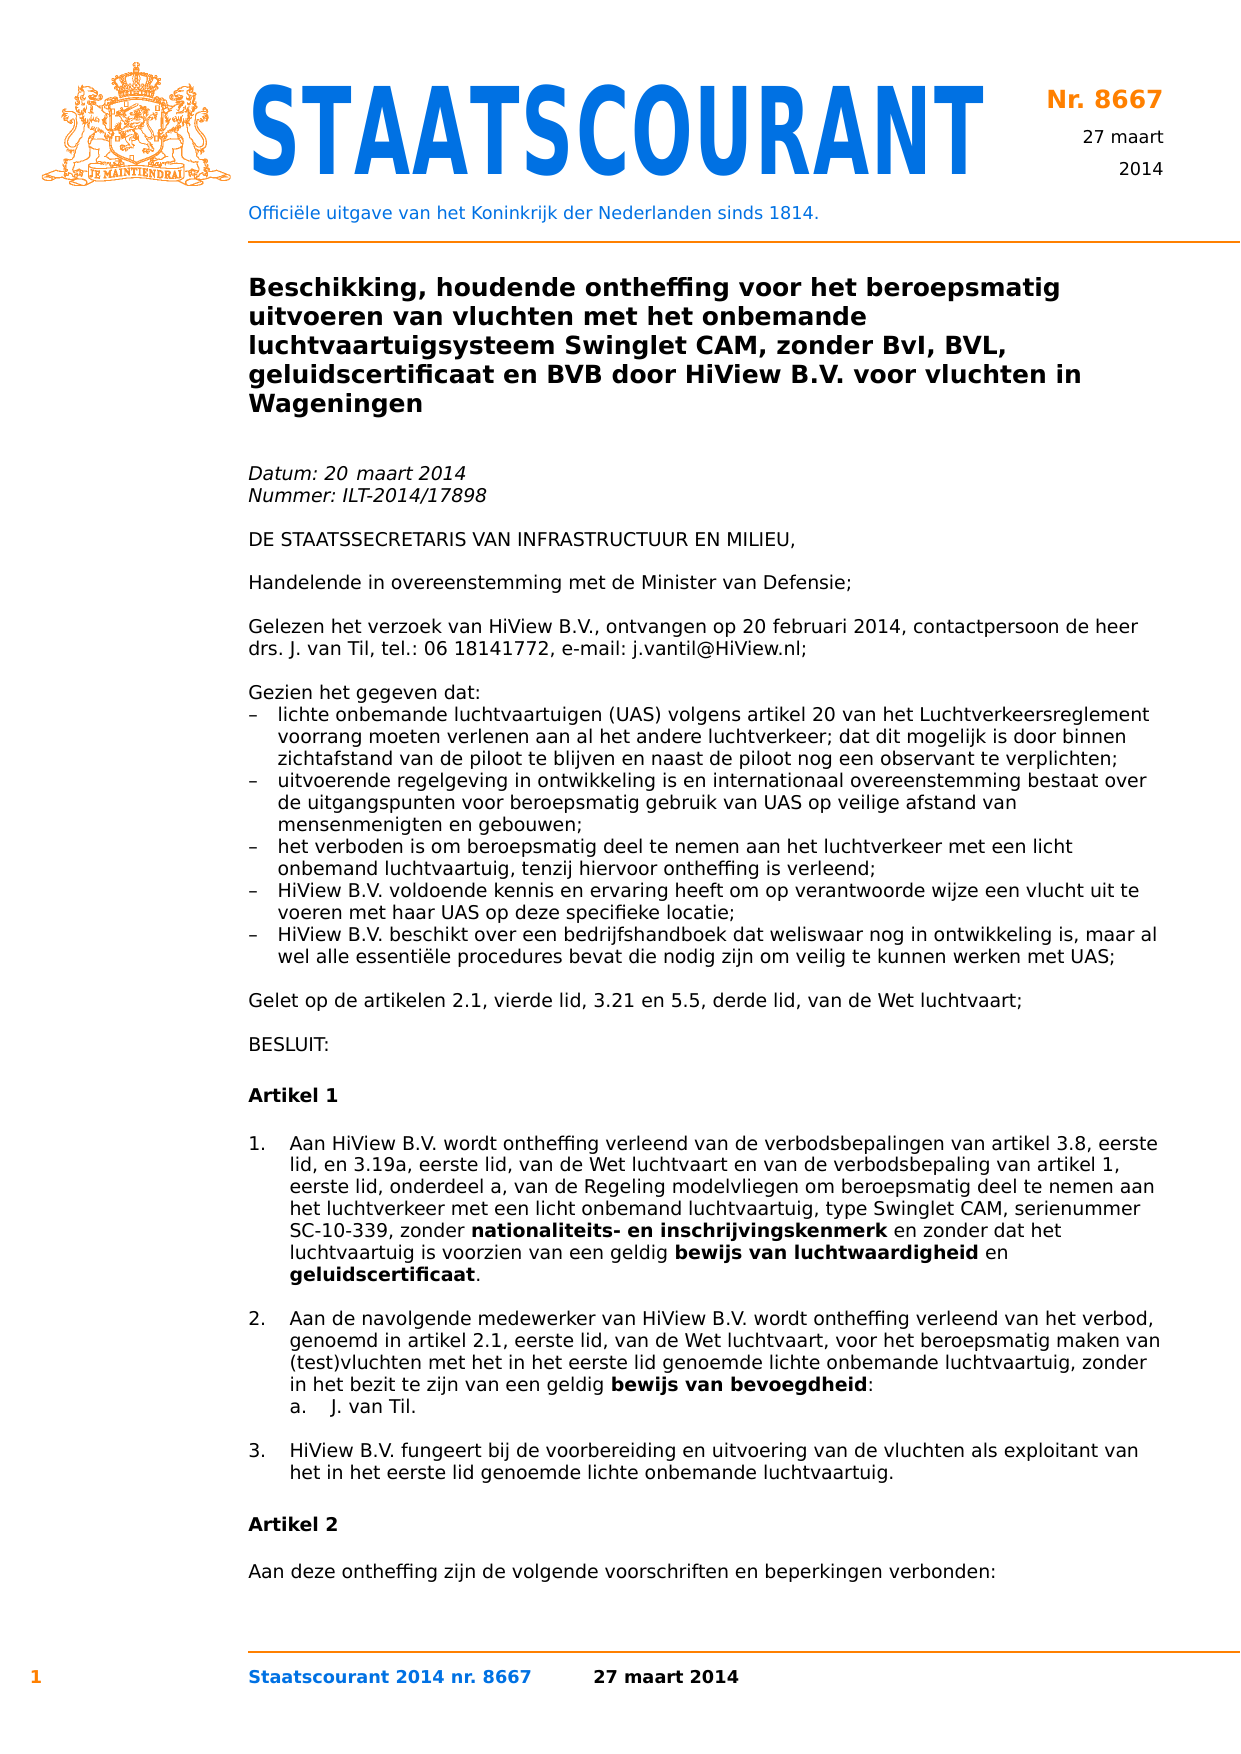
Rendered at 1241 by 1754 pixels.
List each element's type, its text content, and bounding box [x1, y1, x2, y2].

text 2. Aan de navolgende medewerker van HiView B.V. wordt ontheffing verleend van het verbod, genoemd in artikel 2.1, eerste lid, van de Wet luchtvaart, voor het beroepsmatig maken van (test)vluchten met het in het eerste lid genoemde lichte onbemande luchtvaartuig, zonder in het bezit te zijn van een geldig bewijs van bevoegdheid: [248, 1308, 1163, 1396]
text Handelende in overeenstemming met de Minister van Defensie; [248, 572, 1163, 594]
table_cell Officiële uitgave van het Koninkrijk der Nederlanden sinds 1814. [248, 203, 1240, 241]
text 1. Aan HiView B.V. wordt ontheffing verleend van de verbodsbepalingen van artikel 3.8, eerste lid, en 3.19a, eerste lid, van de Wet luchtvaart en van de verbodsbepaling van artikel 1, eerste lid, onderdeel a, van de Regeling modelvliegen om beroepsmatig deel te nemen aan het luchtverkeer met een licht onbemand luchtvaartuig, type Swinglet CAM, serienummer SC-10-339, zonder nationaliteits- en inschrijvingskenmerk en zonder dat het luchtvaartuig is voorzien van een geldig bewijs van luchtwaardigheid en geluidscertificaat. [248, 1132, 1163, 1286]
table_header STAATSCOURANT [248, 62, 998, 203]
text 3. HiView B.V. fungeert bij de voorbereiding en uitvoering van de vluchten als exploitant van het in het eerste lid genoemde lichte onbemande luchtvaartuig. [248, 1440, 1163, 1484]
picture [41, 62, 231, 186]
text Nummer: ILT-2014/17898 [248, 484, 1163, 507]
table_header [25, 62, 248, 241]
text a. J. van Til. [289, 1396, 1163, 1418]
text DE STAATSSECRETARIS VAN INFRASTRUCTUUR EN MILIEU, [248, 528, 1163, 550]
text – het verboden is om beroepsmatig deel te nemen aan het luchtverkeer met een licht onbemand luchtvaartuig, tenzij hiervoor ontheffing is verleend; [248, 836, 1163, 880]
table_cell 27 maart [998, 121, 1240, 153]
subtitle Artikel 1 [248, 1085, 1163, 1107]
text – HiView B.V. beschikt over een bedrijfshandboek dat weliswaar nog in ontwikkeling is, maar al wel alle essentiële procedures bevat die nodig zijn om veilig te kunnen werken met UAS; [248, 924, 1163, 968]
text – uitvoerende regelgeving in ontwikkeling is en internationaal overeenstemming bestaat over de uitgangspunten voor beroepsmatig gebruik van UAS op veilige afstand van mensenmenigten en gebouwen; [248, 770, 1163, 836]
text – lichte onbemande luchtvaartuigen (UAS) volgens artikel 20 van het Luchtverkeersreglement voorrang moeten verlenen aan al het andere luchtverkeer; dat dit mogelijk is door binnen zichtafstand van de piloot te blijven en naast de piloot nog een observant te verplichten; [248, 704, 1163, 770]
text BESLUIT: [248, 1033, 1163, 1055]
table_header Nr. 8667 [998, 62, 1240, 121]
text Gelezen het verzoek van HiView B.V., ontvangen op 20 februari 2014, contactpersoon de heer drs. J. van Til, tel.: 06 18141772, e-mail: j.vantil@HiView.nl; [248, 616, 1163, 660]
text Gelet op de artikelen 2.1, vierde lid, 3.21 en 5.5, derde lid, van de Wet luchtvaart; [248, 989, 1163, 1012]
text Datum: 20 maart 2014 [248, 463, 1163, 484]
text – HiView B.V. voldoende kennis en ervaring heeft om op verantwoorde wijze een vlucht uit te voeren met haar UAS op deze specifieke locatie; [248, 880, 1163, 924]
table_cell 2014 [998, 153, 1240, 203]
subtitle Beschikking, houdende ontheffing voor het beroepsmatig uitvoeren van vluchten met het onbemande luchtvaartuigsysteem Swinglet CAM, zonder BvI, BVL, geluidscertificaat en BVB door HiView B.V. voor vluchten in Wageningen [248, 273, 1163, 419]
text Gezien het gegeven dat: [248, 682, 1163, 704]
text Aan deze ontheffing zijn de volgende voorschriften en beperkingen verbonden: [248, 1561, 1163, 1583]
subtitle Artikel 2 [248, 1514, 1163, 1536]
